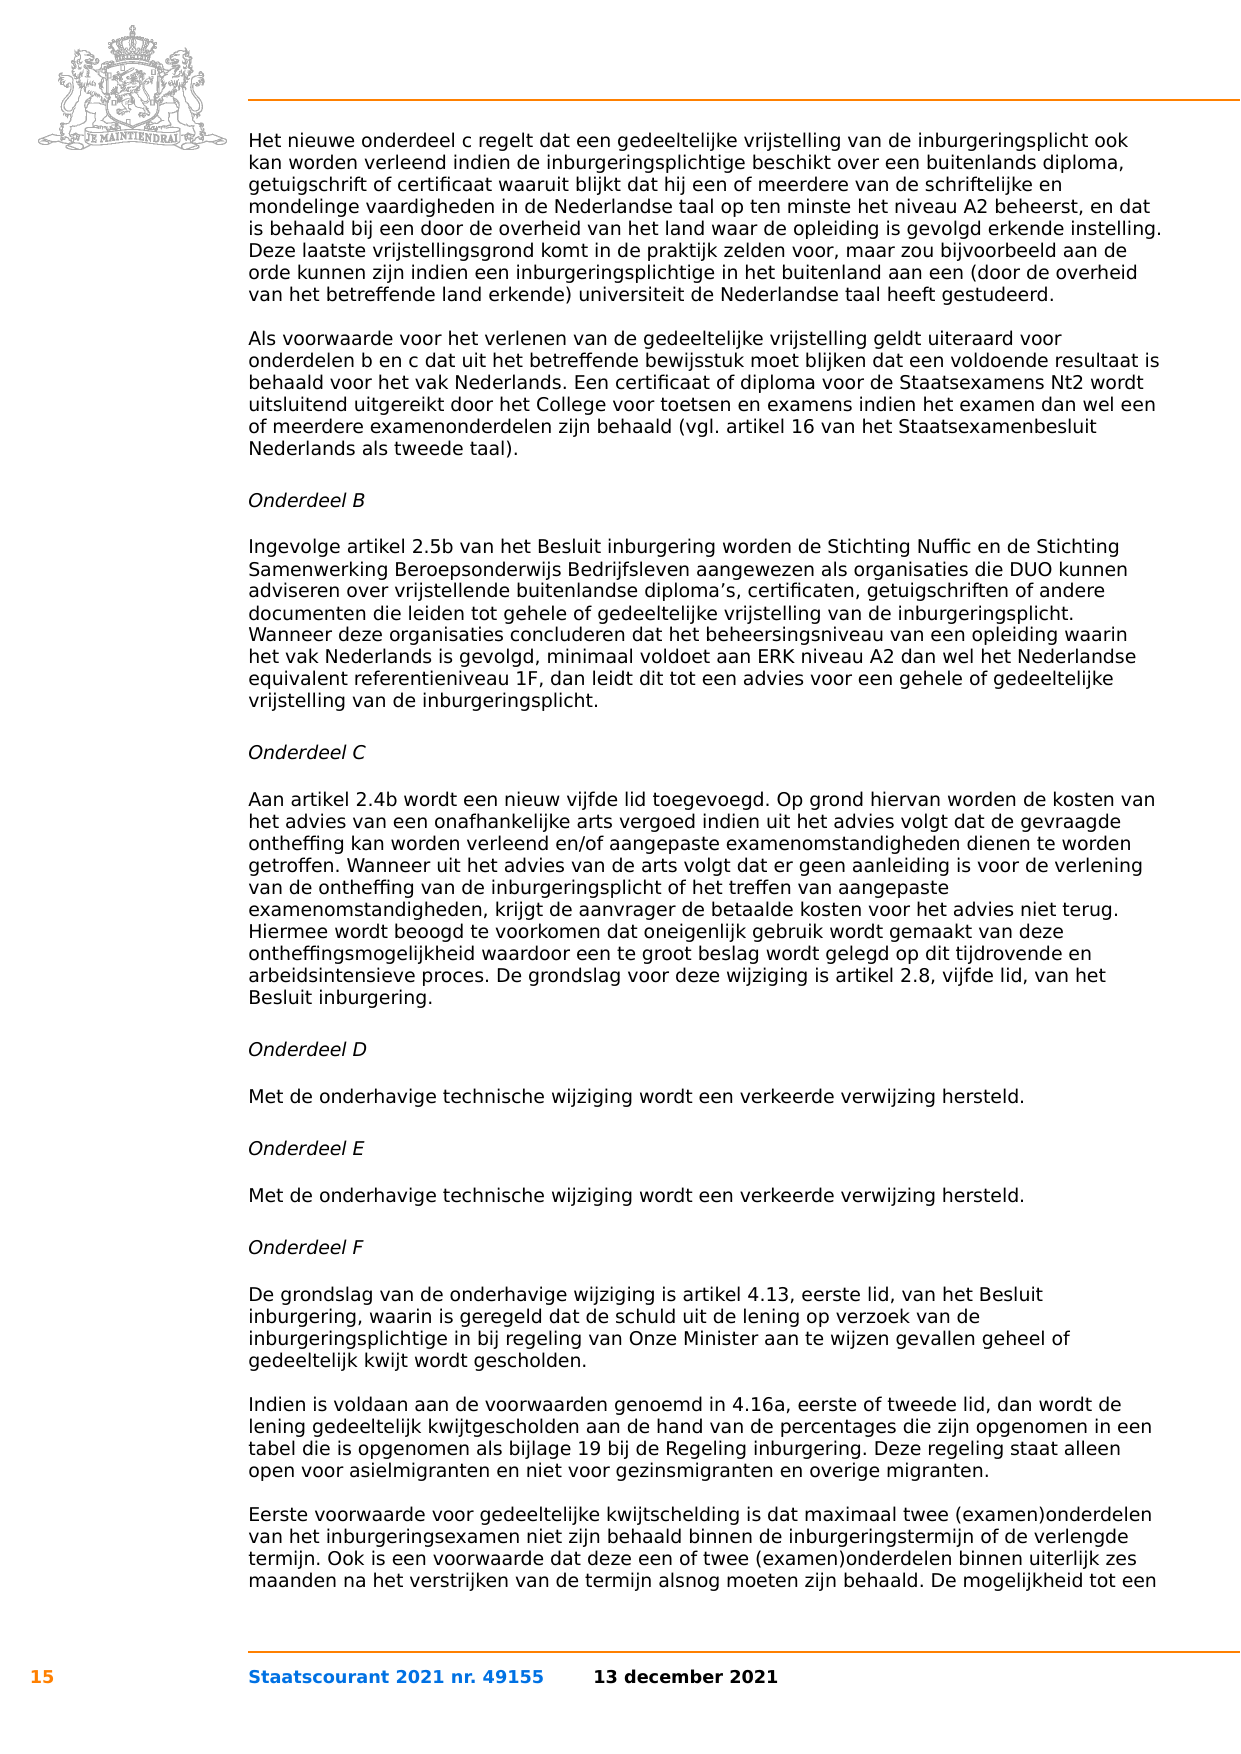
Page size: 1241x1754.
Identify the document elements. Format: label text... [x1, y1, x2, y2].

text Met de onderhavige technische wijziging wordt een verkeerde verwijzing hersteld. [248, 1185, 1163, 1207]
text Aan artikel 2.4b wordt een nieuw vijfde lid toegevoegd. Op grond hiervan worden de kosten van het advies van een onafhankelijke arts vergoed indien uit het advies volgt dat de gevraagde ontheffing kan worden verleend en/of aangepaste examenomstandigheden dienen te worden getroffen. Wanneer uit het advies van de arts volgt dat er geen aanleiding is voor de verlening van de ontheffing van de inburgeringsplicht of het treffen van aangepaste examenomstandigheden, krijgt de aanvrager de betaalde kosten voor het advies niet terug. Hiermee wordt beoogd te voorkomen dat oneigenlijk gebruik wordt gemaakt van deze ontheffingsmogelijkheid waardoor een te groot beslag wordt gelegd op dit tijdrovende en arbeidsintensieve proces. De grondslag voor deze wijziging is artikel 2.8, vijfde lid, van het Besluit inburgering. [248, 789, 1163, 1009]
text Met de onderhavige technische wijziging wordt een verkeerde verwijzing hersteld. [248, 1086, 1163, 1108]
subtitle Onderdeel C [248, 742, 1163, 764]
text Als voorwaarde voor het verlenen van de gedeeltelijke vrijstelling geldt uiteraard voor onderdelen b en c dat uit het betreffende bewijsstuk moet blijken dat een voldoende resultaat is behaald voor het vak Nederlands. Een certificaat of diploma voor de Staatsexamens Nt2 wordt uitsluitend uitgereikt door het College voor toetsen en examens indien het examen dan wel een of meerdere examenonderdelen zijn behaald (vgl. artikel 16 van het Staatsexamenbesluit Nederlands als tweede taal). [248, 328, 1163, 459]
text Indien is voldaan aan de voorwaarden genoemd in 4.16a, eerste of tweede lid, dan wordt de lening gedeeltelijk kwijtgescholden aan de hand van de percentages die zijn opgenomen in een tabel die is opgenomen als bijlage 19 bij de Regeling inburgering. Deze regeling staat alleen open voor asielmigranten en niet voor gezinsmigranten en overige migranten. [248, 1394, 1163, 1482]
subtitle Onderdeel D [248, 1039, 1163, 1061]
text Ingevolge artikel 2.5b van het Besluit inburgering worden de Stichting Nuffic en de Stichting Samenwerking Beroepsonderwijs Bedrijfsleven aangewezen als organisaties die DUO kunnen adviseren over vrijstellende buitenlandse diploma’s, certificaten, getuigschriften of andere documenten die leiden tot gehele of gedeeltelijke vrijstelling van de inburgeringsplicht. [248, 536, 1163, 624]
text Het nieuwe onderdeel c regelt dat een gedeeltelijke vrijstelling van de inburgeringsplicht ook kan worden verleend indien de inburgeringsplichtige beschikt over een buitenlands diploma, getuigschrift of certificaat waaruit blijkt dat hij een of meerdere van de schriftelijke en mondelinge vaardigheden in de Nederlandse taal op ten minste het niveau A2 beheerst, en dat is behaald bij een door de overheid van het land waar de opleiding is gevolgd erkende instelling. Deze laatste vrijstellingsgrond komt in de praktijk zelden voor, maar zou bijvoorbeeld aan de orde kunnen zijn indien een inburgeringsplichtige in het buitenland aan een (door de overheid van het betreffende land erkende) universiteit de Nederlandse taal heeft gestudeerd. [248, 130, 1163, 306]
subtitle Onderdeel E [248, 1138, 1163, 1160]
text Eerste voorwaarde voor gedeeltelijke kwijtschelding is dat maximaal twee (examen)onderdelen van het inburgeringsexamen niet zijn behaald binnen de inburgeringstermijn of de verlengde termijn. Ook is een voorwaarde dat deze een of twee (examen)onderdelen binnen uiterlijk zes maanden na het verstrijken van de termijn alsnog moeten zijn behaald. De mogelijkheid tot een [248, 1503, 1163, 1591]
text Wanneer deze organisaties concluderen dat het beheersingsniveau van een opleiding waarin het vak Nederlands is gevolgd, minimaal voldoet aan ERK niveau A2 dan wel het Nederlandse equivalent referentieniveau 1F, dan leidt dit tot een advies voor een gehele of gedeeltelijke vrijstelling van de inburgeringsplicht. [248, 624, 1163, 712]
text De grondslag van de onderhavige wijziging is artikel 4.13, eerste lid, van het Besluit inburgering, waarin is geregeld dat de schuld uit de lening op verzoek van de inburgeringsplichtige in bij regeling van Onze Minister aan te wijzen gevallen geheel of gedeeltelijk kwijt wordt gescholden. [248, 1284, 1163, 1372]
subtitle Onderdeel B [248, 489, 1163, 511]
subtitle Onderdeel F [248, 1237, 1163, 1259]
picture [38, 25, 227, 150]
